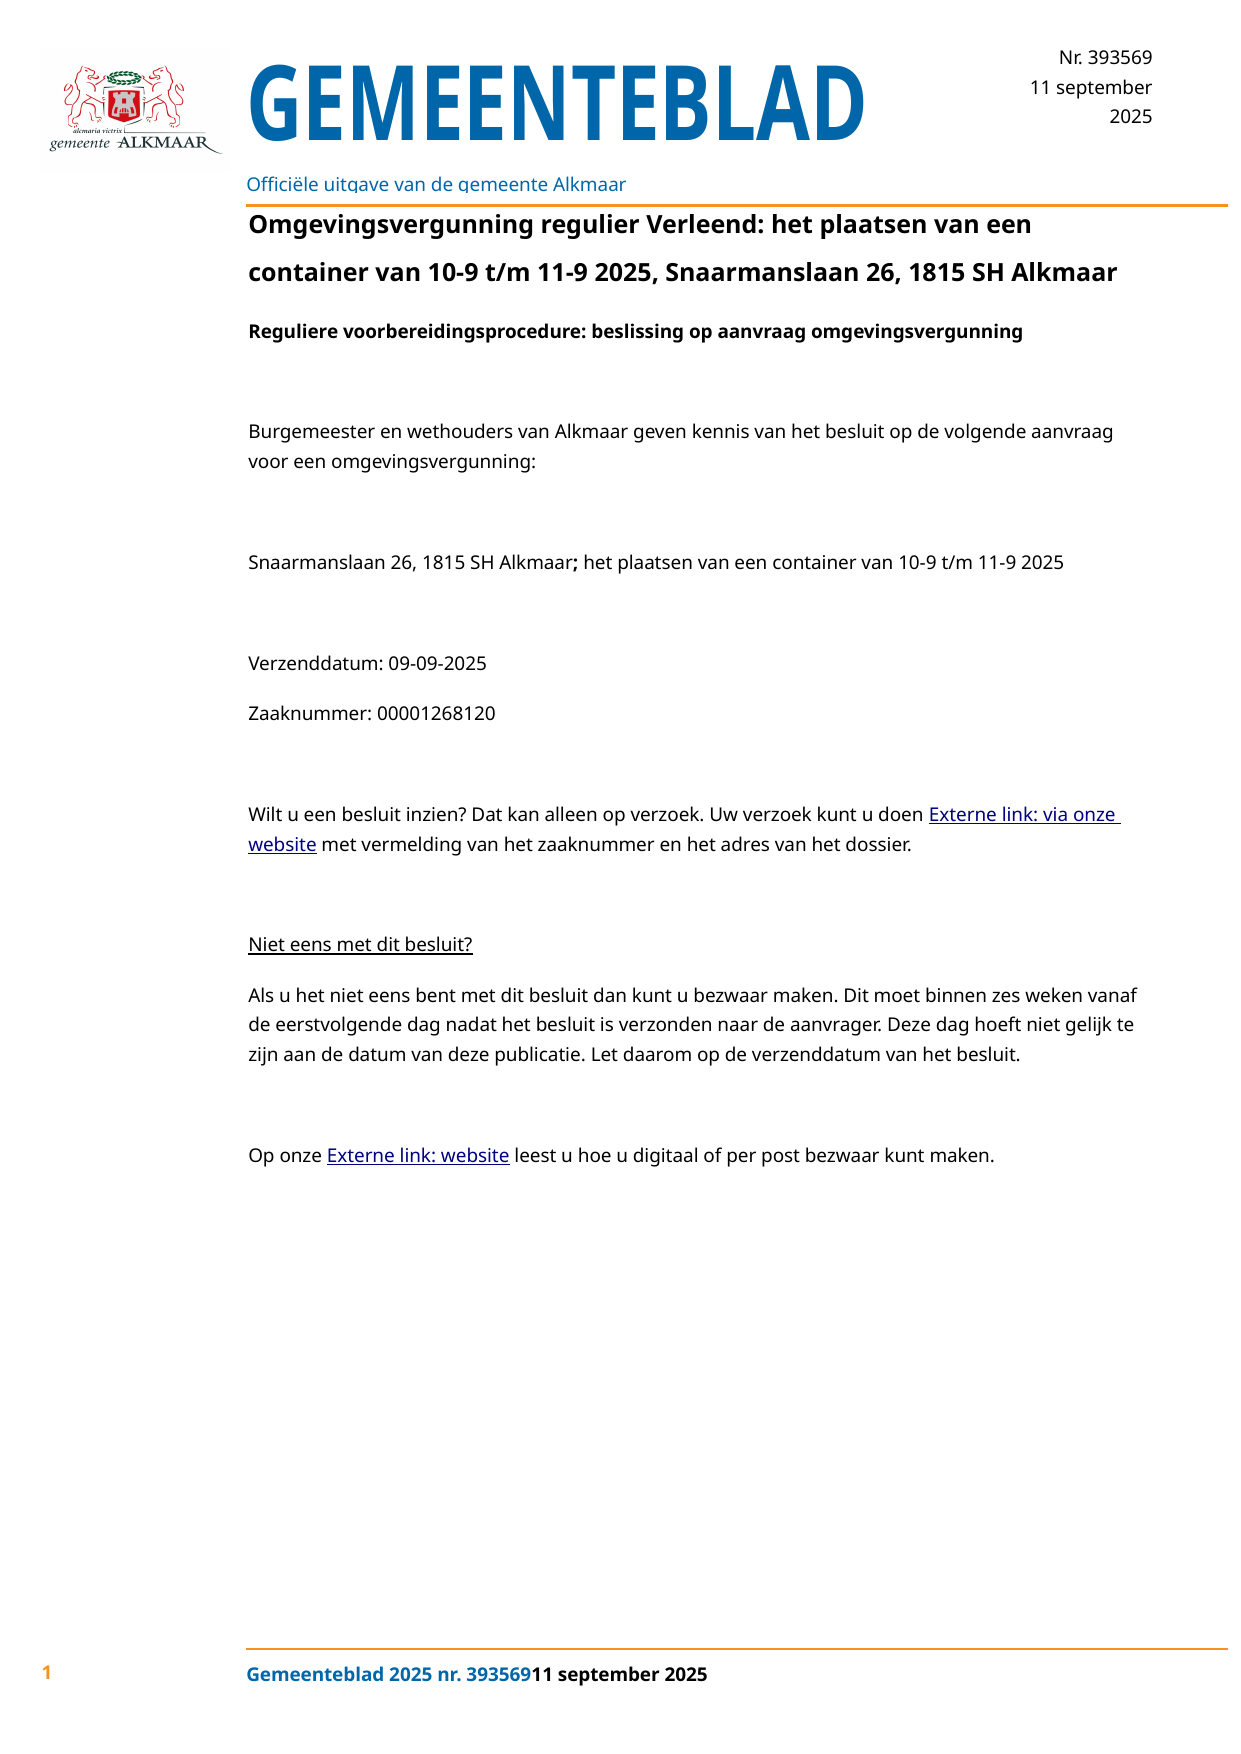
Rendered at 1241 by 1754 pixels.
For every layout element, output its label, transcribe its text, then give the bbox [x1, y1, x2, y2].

text Snaarmanslaan 26, 1815 SH Alkmaar; het plaatsen van een container van 10-9 t/m 11-9 2025 [248, 549, 1152, 575]
text Reguliere voorbereidingsprocedure: beslissing op aanvraag omgevingsvergunning [248, 318, 1152, 344]
text Burgemeester en wethouders van Alkmaar geven kennis van het besluit op de volgende aanvraag voor een omgevingsvergunning: [248, 419, 1152, 474]
text Verzenddatum: 09-09-2025 [248, 650, 1152, 676]
text Zaaknummer: 00001268120 [248, 700, 1152, 726]
text Wilt u een besluit inzien? Dat kan alleen op verzoek. Uw verzoek kunt u doen Externe link: via onze website met vermelding van het zaaknummer en het adres van het dossier. [248, 801, 1152, 857]
picture [41, 47, 231, 172]
text Als u het niet eens bent met dit besluit dan kunt u bezwaar maken. Dit moet binnen zes weken vanaf de eerstvolgende dag nadat het besluit is verzonden naar de aanvrager. Deze dag hoeft niet gelijk te zijn aan de datum van deze publicatie. Let daarom op de verzenddatum van het besluit. [248, 982, 1152, 1067]
text Niet eens met dit besluit? [248, 932, 1152, 957]
text Op onze Externe link: website leest u hoe u digitaal of per post bezwaar kunt maken. [248, 1142, 1152, 1168]
text Omgevingsvergunning regulier Verleend: het plaatsen van een container van 10-9 t/m 11-9 2025, Snaarmanslaan 26, 1815 SH Alkmaar [248, 207, 1152, 288]
